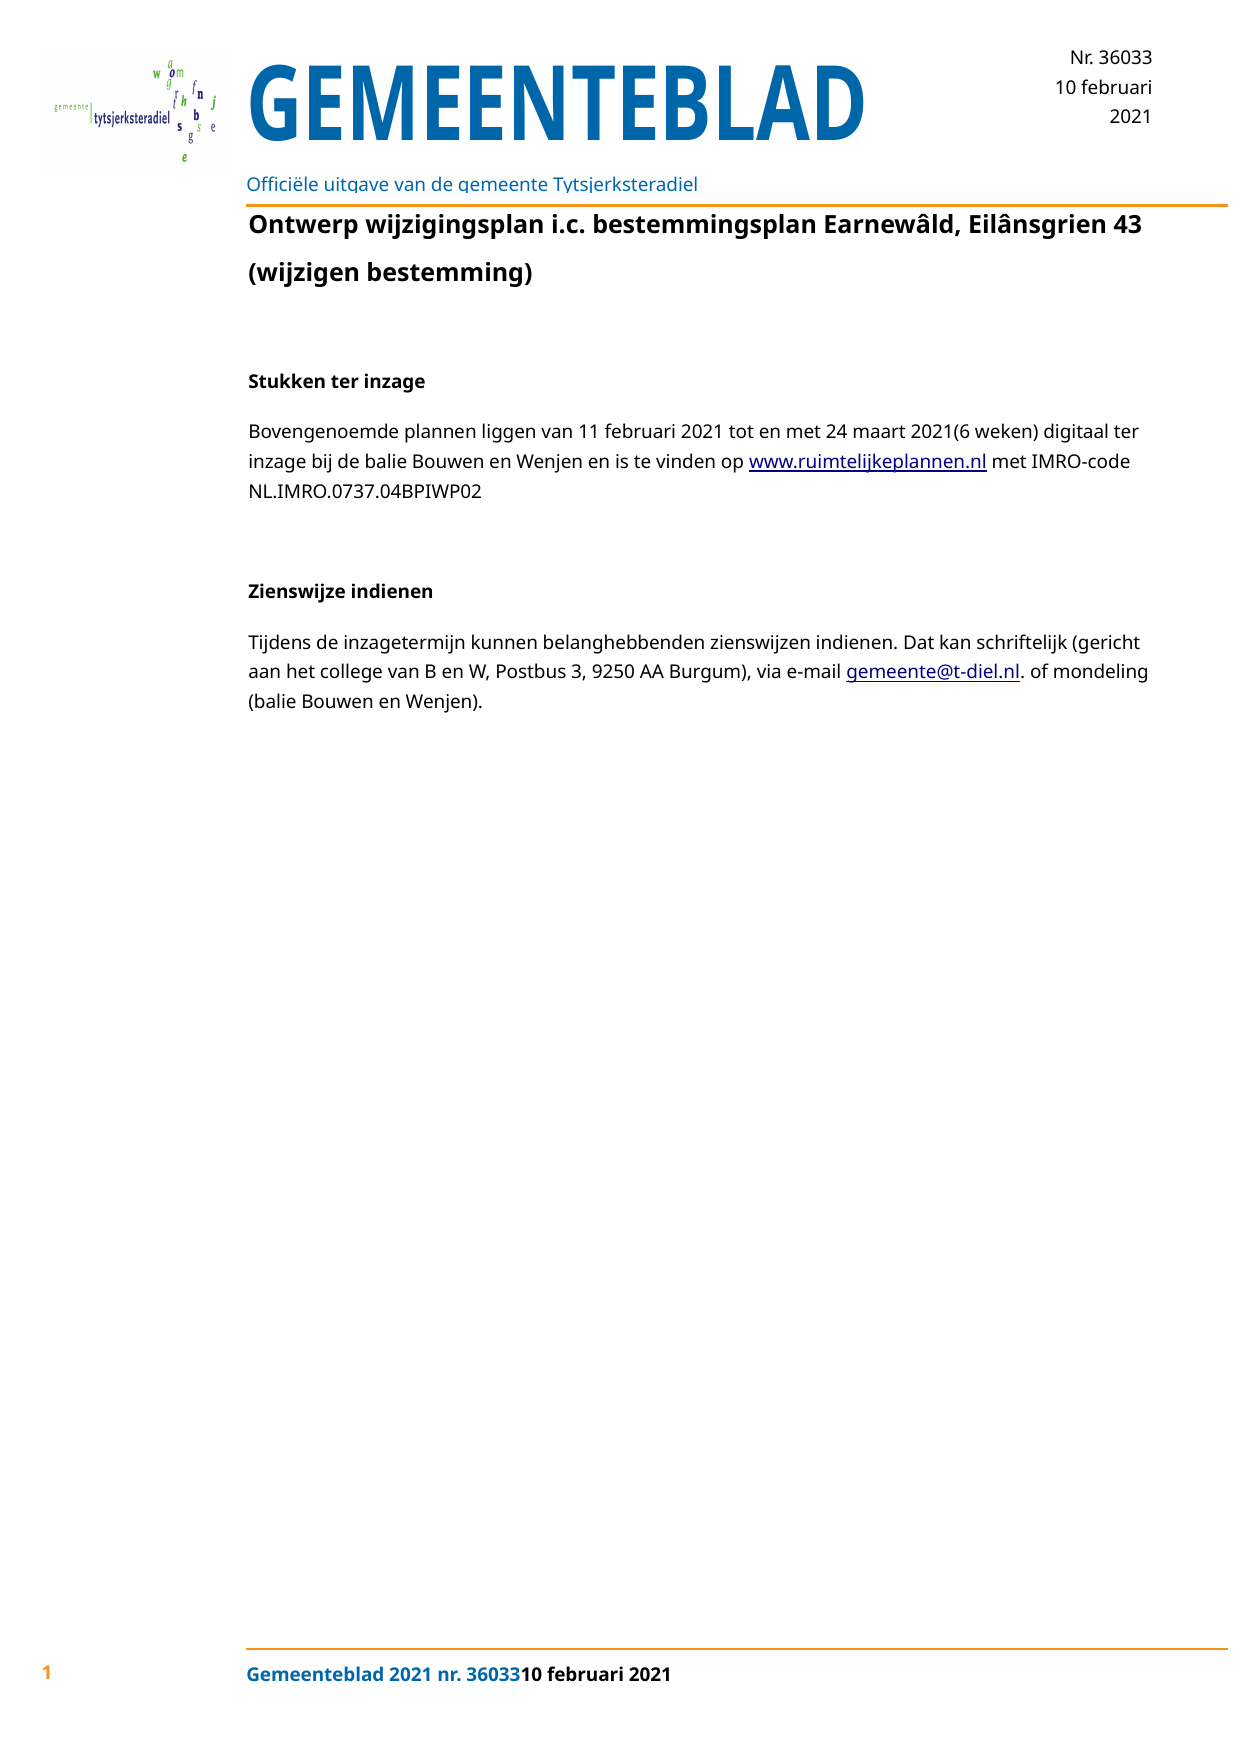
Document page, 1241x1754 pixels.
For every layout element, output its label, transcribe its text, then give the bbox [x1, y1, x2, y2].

text Ontwerp wijzigingsplan i.c. bestemmingsplan Earnewâld, Eilânsgrien 43 (wijzigen bestemming) [248, 207, 1152, 288]
picture [41, 47, 231, 172]
text Bovengenoemde plannen liggen van 11 februari 2021 tot en met 24 maart 2021(6 weken) digitaal ter inzage bij de balie Bouwen en Wenjen en is te vinden op www.ruimtelijkeplannen.nl met IMRO-code NL.IMRO.0737.04BPIWP02 [248, 419, 1152, 504]
text Zienswijze indienen [248, 579, 1152, 604]
text Tijdens de inzagetermijn kunnen belanghebbenden zienswijzen indienen. Dat kan schriftelijk (gericht aan het college van B en W, Postbus 3, 9250 AA Burgum), via e-mail gemeente@t-diel.nl. of mondeling (balie Bouwen en Wenjen). [248, 629, 1152, 714]
text Stukken ter inzage [248, 368, 1152, 394]
